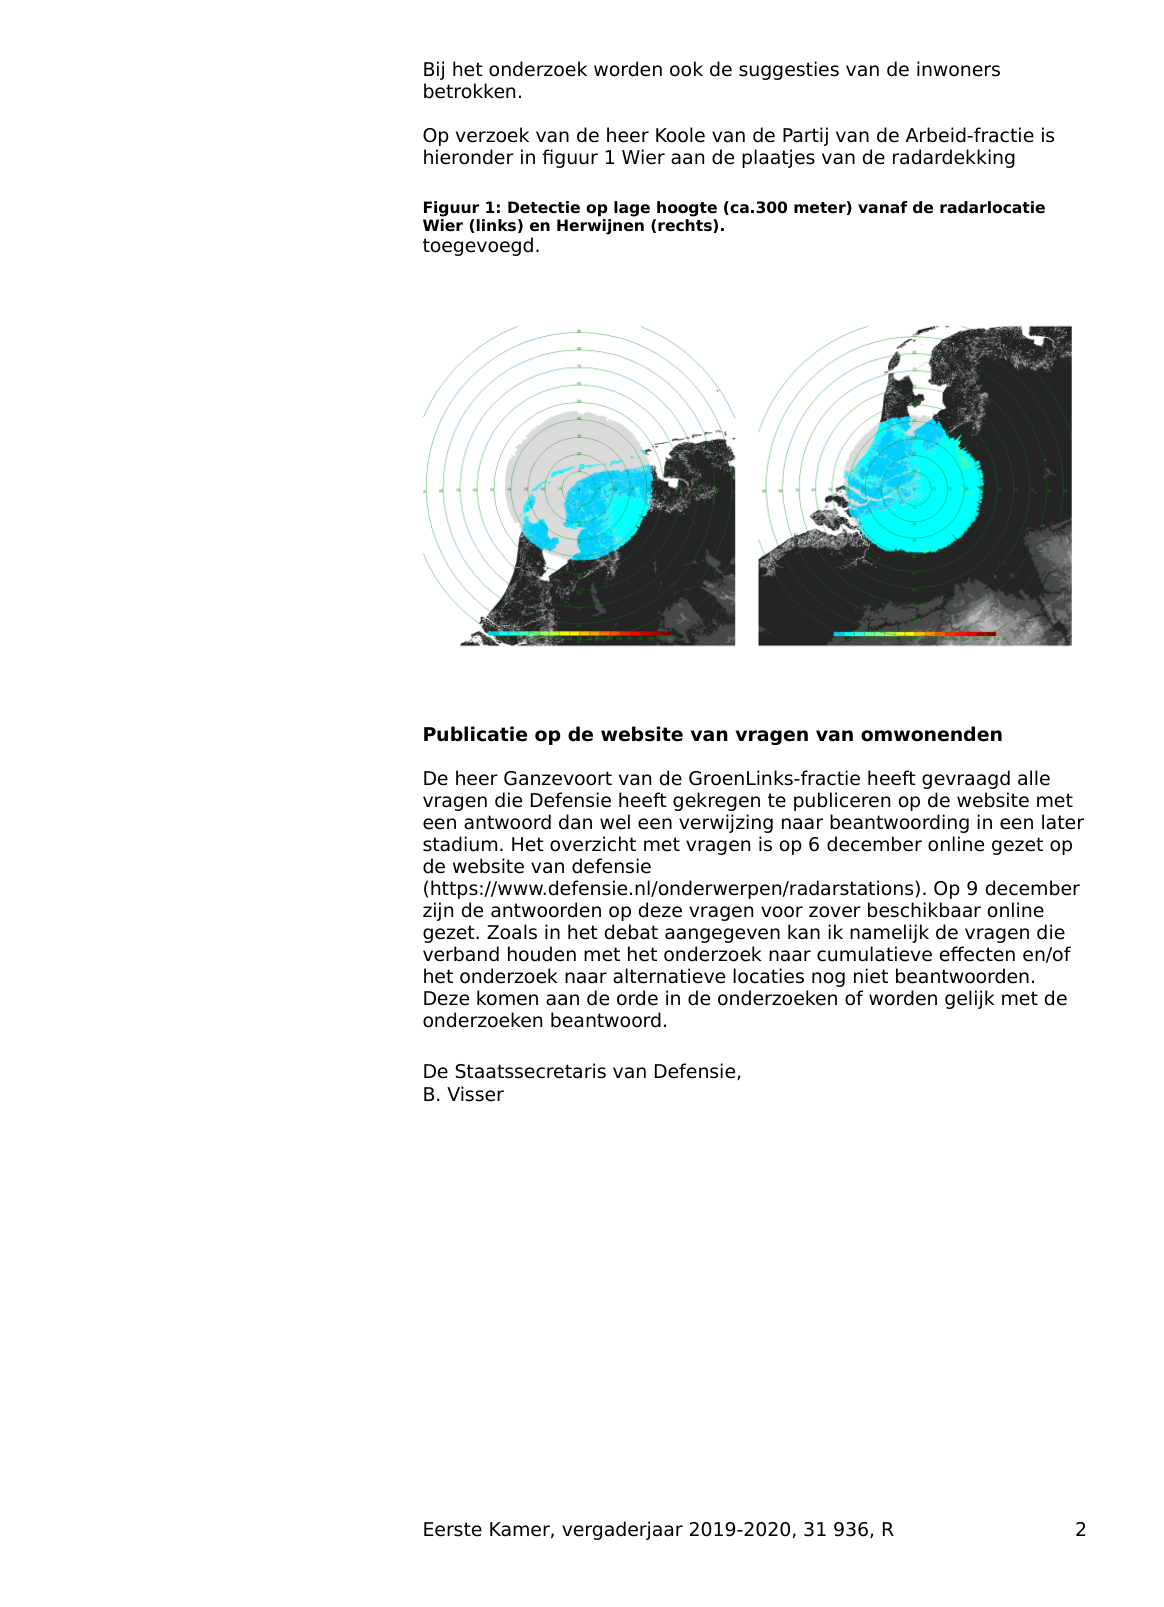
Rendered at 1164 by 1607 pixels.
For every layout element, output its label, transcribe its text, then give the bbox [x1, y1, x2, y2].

picture [422, 313, 1072, 680]
subtitle Publicatie op de website van vragen van omwonenden [422, 723, 1087, 746]
text De heer Ganzevoort van de GroenLinks-fractie heeft gevraagd alle vragen die Defensie heeft gekregen te publiceren op de website met een antwoord dan wel een verwijzing naar beantwoording in een later stadium. Het overzicht met vragen is op 6 december online gezet op de website van defensie (https://www.defensie.nl/onderwerpen/radarstations). Op 9 december zijn de antwoorden op deze vragen voor zover beschikbaar online gezet. Zoals in het debat aangegeven kan ik namelijk de vragen die verband houden met het onderzoek naar cumulatieve effecten en/of het onderzoek naar alternatieve locaties nog niet beantwoorden. Deze komen aan de orde in de onderzoeken of worden gelijk met de onderzoeken beantwoord. [422, 768, 1087, 1031]
text Op verzoek van de heer Koole van de Partij van de Arbeid-fractie is hieronder in figuur 1 Wier aan de plaatjes van de radardekking toegevoegd. [422, 125, 1087, 257]
text De Staatssecretaris van Defensie, B. Visser [422, 1061, 1087, 1105]
text Bij het onderzoek worden ook de suggesties van de inwoners betrokken. [422, 59, 1087, 103]
text Figuur 1: Detectie op lage hoogte (ca.300 meter) vanaf de radarlocatie Wier (links) en Herwijnen (rechts). [422, 199, 1072, 235]
